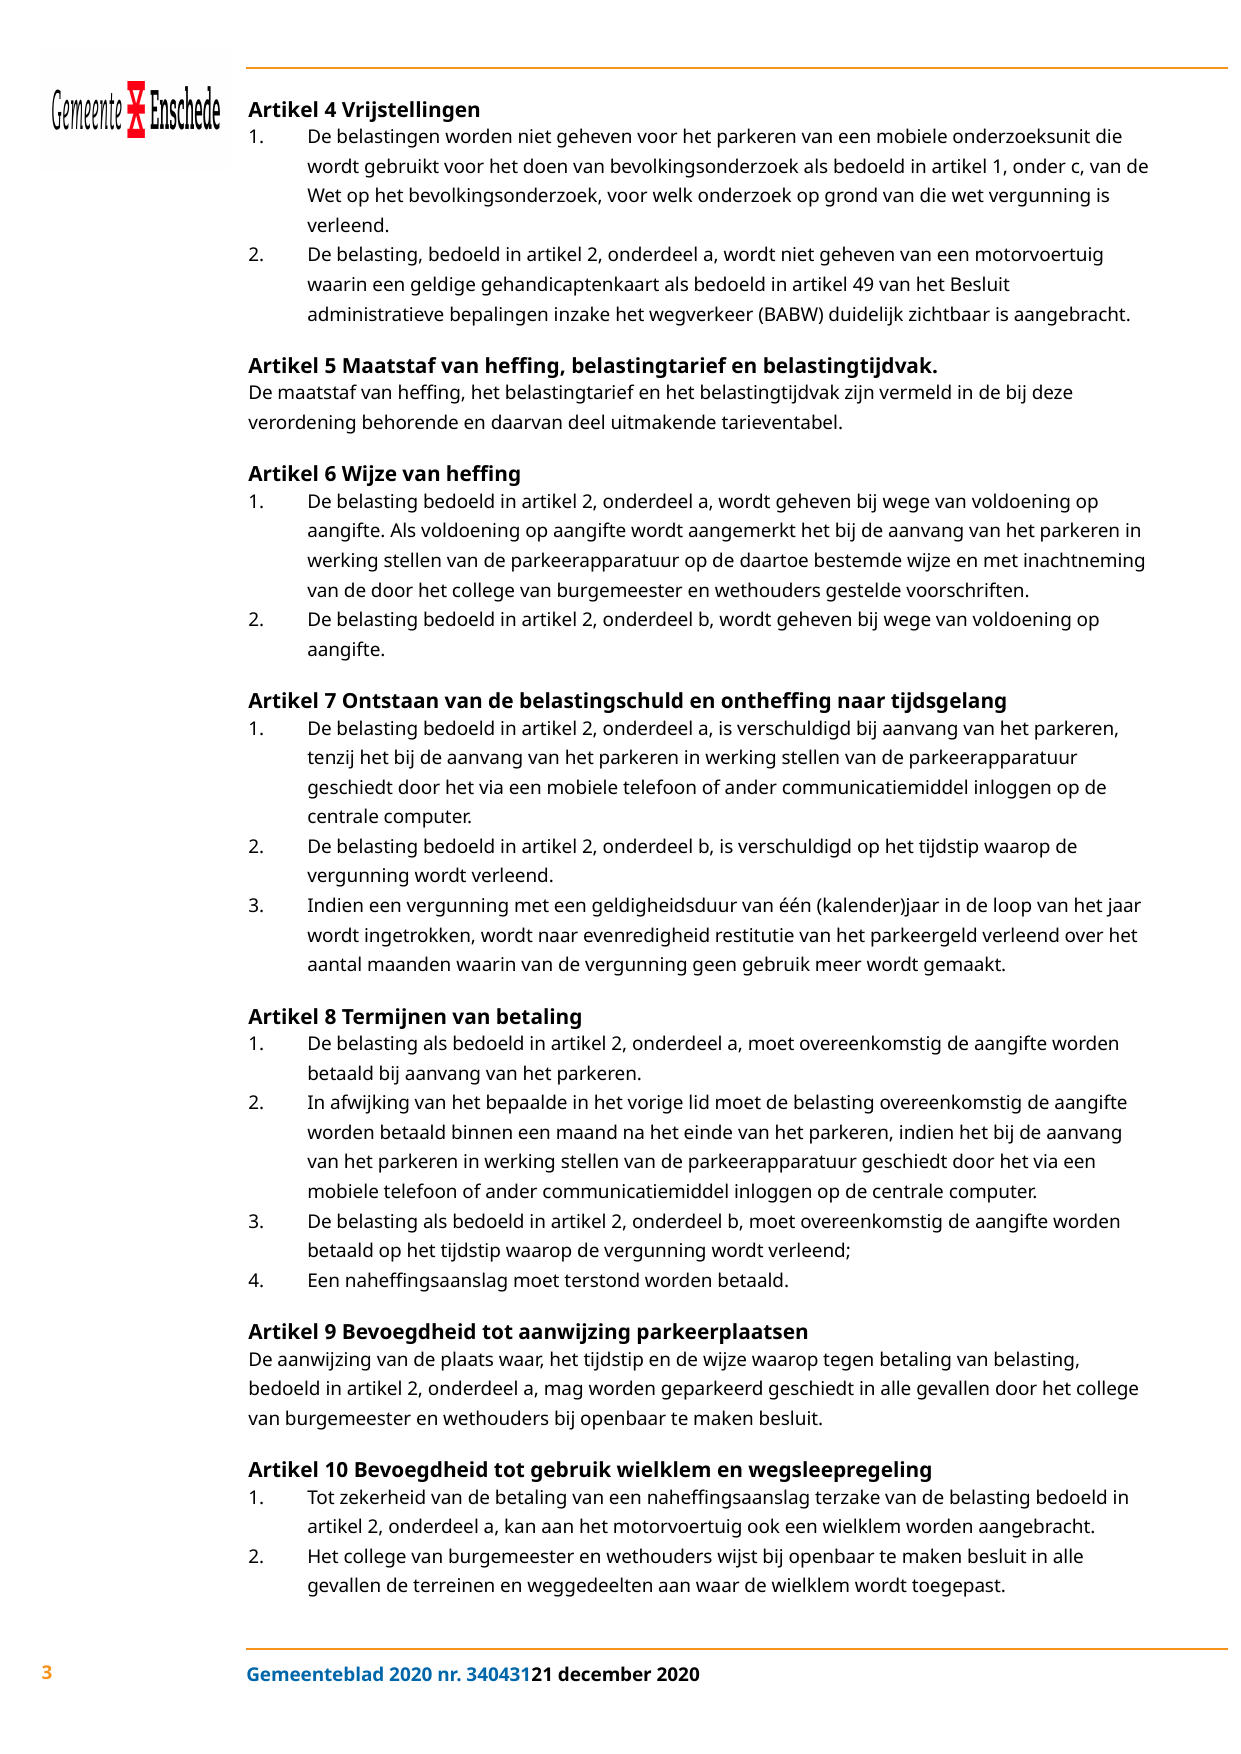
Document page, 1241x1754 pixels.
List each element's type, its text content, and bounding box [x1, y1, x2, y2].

list De belasting, bedoeld in artikel 2, onderdeel a, wordt niet geheven van een motorvoertuig waarin een geldige gehandicaptenkaart als bedoeld in artikel 49 van het Besluit administratieve bepalingen inzake het wegverkeer (BABW) duidelijk zichtbaar is aangebracht. [248, 242, 1152, 326]
list De belasting als bedoeld in artikel 2, onderdeel b, moet overeenkomstig de aangifte worden betaald op het tijdstip waarop de vergunning wordt verleend; [248, 1208, 1152, 1263]
picture [41, 47, 231, 172]
list De belasting bedoeld in artikel 2, onderdeel b, wordt geheven bij wege van voldoening op aangifte. [248, 606, 1152, 662]
list Een naheffingsaanslag moet terstond worden betaald. [248, 1267, 1152, 1293]
text De maatstaf van heffing, het belastingtarief en het belastingtijdvak zijn vermeld in de bij deze verordening behorende en daarvan deel uitmakende tarieventabel. [248, 379, 1152, 435]
text Artikel 5 Maatstaf van heffing, belastingtarief en belastingtijdvak. [248, 351, 1152, 379]
text Artikel 4 Vrijstellingen [248, 95, 1152, 123]
list De belastingen worden niet geheven voor het parkeren van een mobiele onderzoeksunit die wordt gebruikt voor het doen van bevolkingsonderzoek als bedoeld in artikel 1, onder c, van de Wet op het bevolkingsonderzoek, voor welk onderzoek op grond van die wet vergunning is verleend. [248, 123, 1152, 238]
list Indien een vergunning met een geldigheidsduur van één (kalender)jaar in de loop van het jaar wordt ingetrokken, wordt naar evenredigheid restitutie van het parkeergeld verleend over het aantal maanden waarin van de vergunning geen gebruik meer wordt gemaakt. [248, 892, 1152, 977]
text Artikel 6 Wijze van heffing [248, 459, 1152, 488]
text Artikel 10 Bevoegdheid tot gebruik wielklem en wegsleepregeling [248, 1455, 1152, 1484]
text De aanwijzing van de plaats waar, het tijdstip en de wijze waarop tegen betaling van belasting, bedoeld in artikel 2, onderdeel a, mag worden geparkeerd geschiedt in alle gevallen door het college van burgemeester en wethouders bij openbaar te maken besluit. [248, 1346, 1152, 1431]
list De belasting bedoeld in artikel 2, onderdeel a, wordt geheven bij wege van voldoening op aangifte. Als voldoening op aangifte wordt aangemerkt het bij de aanvang van het parkeren in werking stellen van de parkeerapparatuur op de daartoe bestemde wijze en met inachtneming van de door het college van burgemeester en wethouders gestelde voorschriften. [248, 488, 1152, 602]
list De belasting als bedoeld in artikel 2, onderdeel a, moet overeenkomstig de aangifte worden betaald bij aanvang van het parkeren. [248, 1030, 1152, 1086]
list De belasting bedoeld in artikel 2, onderdeel b, is verschuldigd op het tijdstip waarop de vergunning wordt verleend. [248, 833, 1152, 888]
text Artikel 8 Termijnen van betaling [248, 1002, 1152, 1030]
list In afwijking van het bepaalde in het vorige lid moet de belasting overeenkomstig de aangifte worden betaald binnen een maand na het einde van het parkeren, indien het bij de aanvang van het parkeren in werking stellen van de parkeerapparatuur geschiedt door het via een mobiele telefoon of ander communicatiemiddel inloggen op de centrale computer. [248, 1089, 1152, 1204]
text Artikel 7 Ontstaan van de belastingschuld en ontheffing naar tijdsgelang [248, 686, 1152, 715]
text Artikel 9 Bevoegdheid tot aanwijzing parkeerplaatsen [248, 1317, 1152, 1346]
list Het college van burgemeester en wethouders wijst bij openbaar te maken besluit in alle gevallen de terreinen en weggedeelten aan waar de wielklem wordt toegepast. [248, 1543, 1152, 1598]
list De belasting bedoeld in artikel 2, onderdeel a, is verschuldigd bij aanvang van het parkeren, tenzij het bij de aanvang van het parkeren in werking stellen van de parkeerapparatuur geschiedt door het via een mobiele telefoon of ander communicatiemiddel inloggen op de centrale computer. [248, 715, 1152, 829]
list Tot zekerheid van de betaling van een naheffingsaanslag terzake van de belasting bedoeld in artikel 2, onderdeel a, kan aan het motorvoertuig ook een wielklem worden aangebracht. [248, 1484, 1152, 1539]
